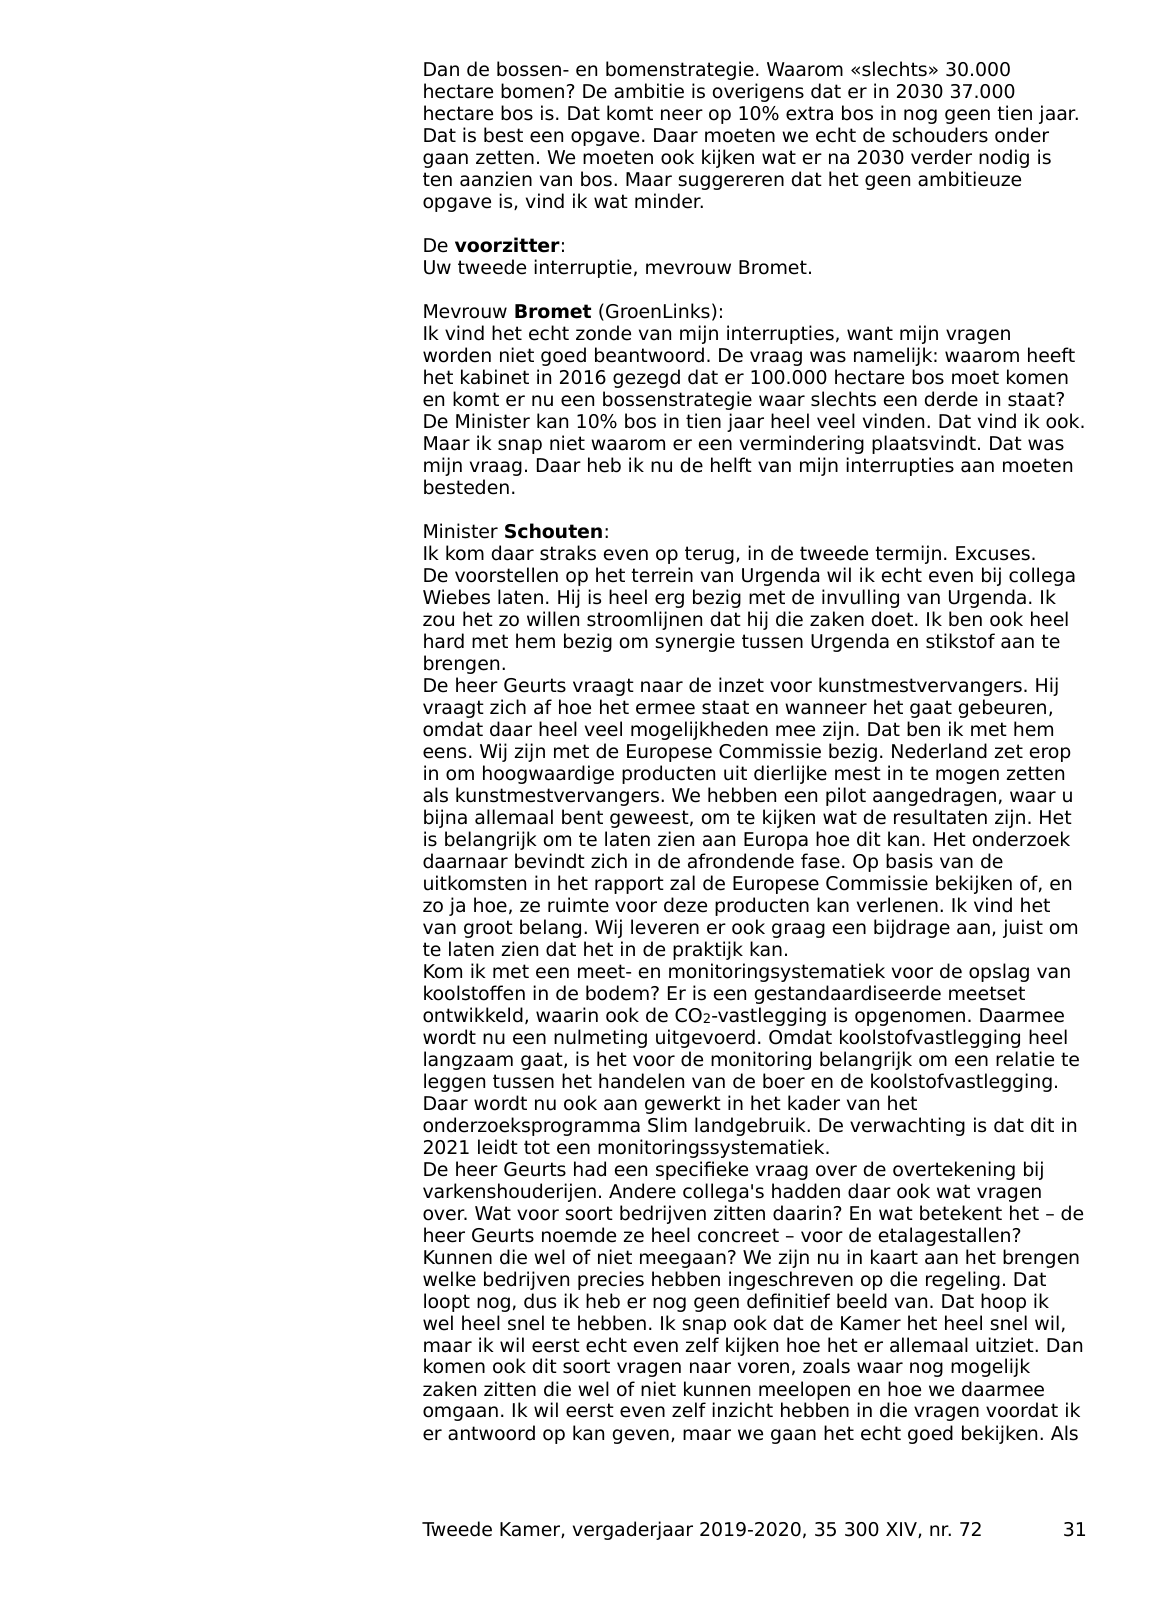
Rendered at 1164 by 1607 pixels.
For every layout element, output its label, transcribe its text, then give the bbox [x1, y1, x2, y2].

text Dan de bossen- en bomenstrategie. Waarom «slechts» 30.000 hectare bomen? De ambitie is overigens dat er in 2030 37.000 hectare bos is. Dat komt neer op 10% extra bos in nog geen tien jaar. Dat is best een opgave. Daar moeten we echt de schouders onder gaan zetten. We moeten ook kijken wat er na 2030 verder nodig is ten aanzien van bos. Maar suggereren dat het geen ambitieuze opgave is, vind ik wat minder. [422, 59, 1087, 213]
text De heer Geurts had een specifieke vraag over de overtekening bij varkenshouderijen. Andere collega's hadden daar ook wat vragen over. Wat voor soort bedrijven zitten daarin? En wat betekent het – de heer Geurts noemde ze heel concreet – voor de etalagestallen? Kunnen die wel of niet meegaan? We zijn nu in kaart aan het brengen welke bedrijven precies hebben ingeschreven op die regeling. Dat loopt nog, dus ik heb er nog geen definitief beeld van. Dat hoop ik wel heel snel te hebben. Ik snap ook dat de Kamer het heel snel wil, maar ik wil eerst echt even zelf kijken hoe het er allemaal uitziet. Dan komen ook dit soort vragen naar voren, zoals waar nog mogelijk zaken zitten die wel of niet kunnen meelopen en hoe we daarmee omgaan. Ik wil eerst even zelf inzicht hebben in die vragen voordat ik er antwoord op kan geven, maar we gaan het echt goed bekijken. Als [422, 1159, 1087, 1444]
text Kom ik met een meet- en monitoringsystematiek voor de opslag van koolstoffen in de bodem? Er is een gestandaardiseerde meetset ontwikkeld, waarin ook de CO2-vastlegging is opgenomen. Daarmee wordt nu een nulmeting uitgevoerd. Omdat koolstofvastlegging heel langzaam gaat, is het voor de monitoring belangrijk om een relatie te leggen tussen het handelen van de boer en de koolstofvastlegging. Daar wordt nu ook aan gewerkt in het kader van het onderzoeksprogramma Slim landgebruik. De verwachting is dat dit in 2021 leidt tot een monitoringssystematiek. [422, 961, 1087, 1159]
text De heer Geurts vraagt naar de inzet voor kunstmestvervangers. Hij vraagt zich af hoe het ermee staat en wanneer het gaat gebeuren, omdat daar heel veel mogelijkheden mee zijn. Dat ben ik met hem eens. Wij zijn met de Europese Commissie bezig. Nederland zet erop in om hoogwaardige producten uit dierlijke mest in te mogen zetten als kunstmestvervangers. We hebben een pilot aangedragen, waar u bijna allemaal bent geweest, om te kijken wat de resultaten zijn. Het is belangrijk om te laten zien aan Europa hoe dit kan. Het onderzoek daarnaar bevindt zich in de afrondende fase. Op basis van de uitkomsten in het rapport zal de Europese Commissie bekijken of, en zo ja hoe, ze ruimte voor deze producten kan verlenen. Ik vind het van groot belang. Wij leveren er ook graag een bijdrage aan, juist om te laten zien dat het in de praktijk kan. [422, 675, 1087, 961]
text De voorzitter: [422, 235, 1087, 257]
text Ik vind het echt zonde van mijn interrupties, want mijn vragen worden niet goed beantwoord. De vraag was namelijk: waarom heeft het kabinet in 2016 gezegd dat er 100.000 hectare bos moet komen en komt er nu een bossenstrategie waar slechts een derde in staat? De Minister kan 10% bos in tien jaar heel veel vinden. Dat vind ik ook. Maar ik snap niet waarom er een vermindering plaatsvindt. Dat was mijn vraag. Daar heb ik nu de helft van mijn interrupties aan moeten besteden. [422, 323, 1087, 499]
text De voorstellen op het terrein van Urgenda wil ik echt even bij collega Wiebes laten. Hij is heel erg bezig met de invulling van Urgenda. Ik zou het zo willen stroomlijnen dat hij die zaken doet. Ik ben ook heel hard met hem bezig om synergie tussen Urgenda en stikstof aan te brengen. [422, 565, 1087, 675]
text Uw tweede interruptie, mevrouw Bromet. [422, 257, 1087, 279]
text Minister Schouten: [422, 521, 1087, 543]
text Ik kom daar straks even op terug, in de tweede termijn. Excuses. [422, 543, 1087, 565]
text Mevrouw Bromet (GroenLinks): [422, 301, 1087, 323]
